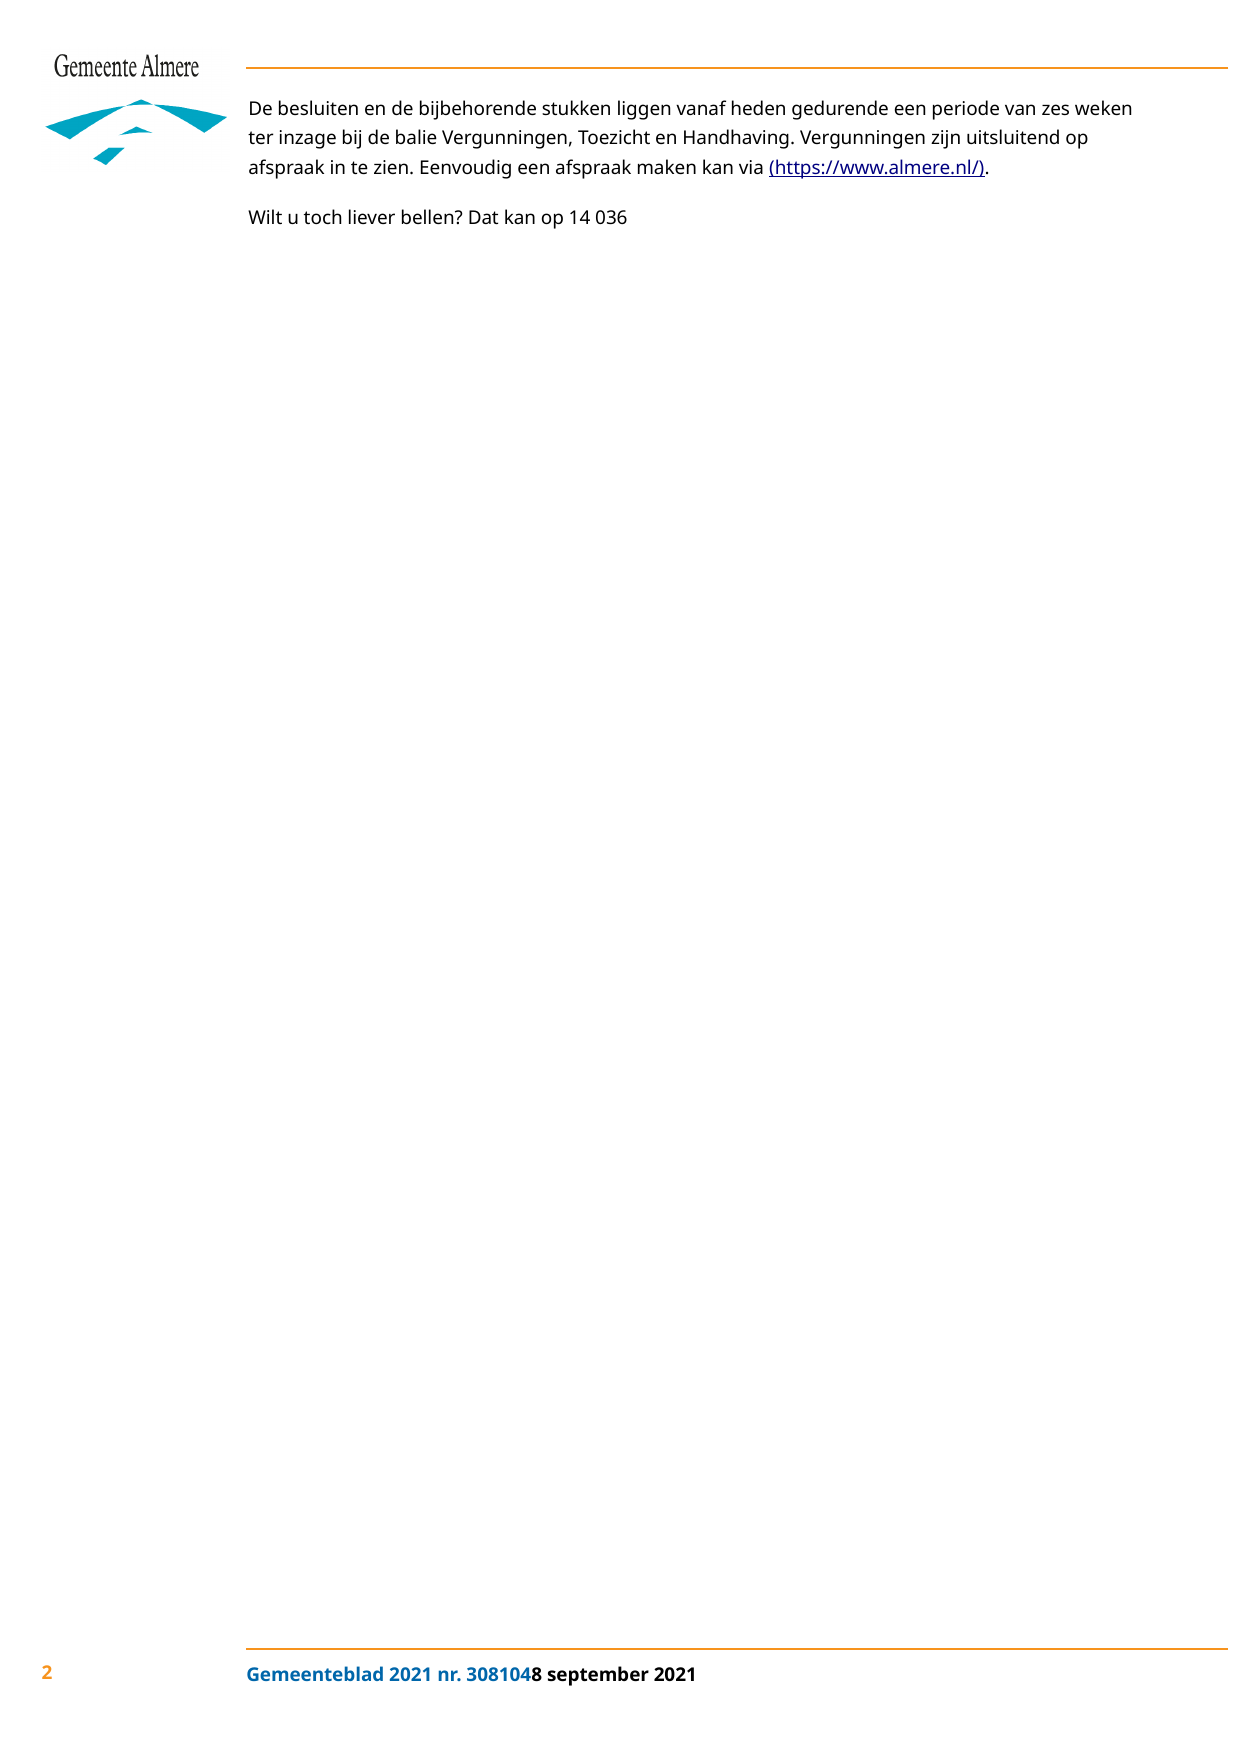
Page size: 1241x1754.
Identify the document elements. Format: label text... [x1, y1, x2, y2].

text Wilt u toch liever bellen? Dat kan op 14 036 [248, 204, 1152, 230]
text De besluiten en de bijbehorende stukken liggen vanaf heden gedurende een periode van zes weken ter inzage bij de balie Vergunningen, Toezicht en Handhaving. Vergunningen zijn uitsluitend op afspraak in te zien. Eenvoudig een afspraak maken kan via (https://www.almere.nl/). [248, 95, 1152, 180]
picture [41, 47, 231, 172]
